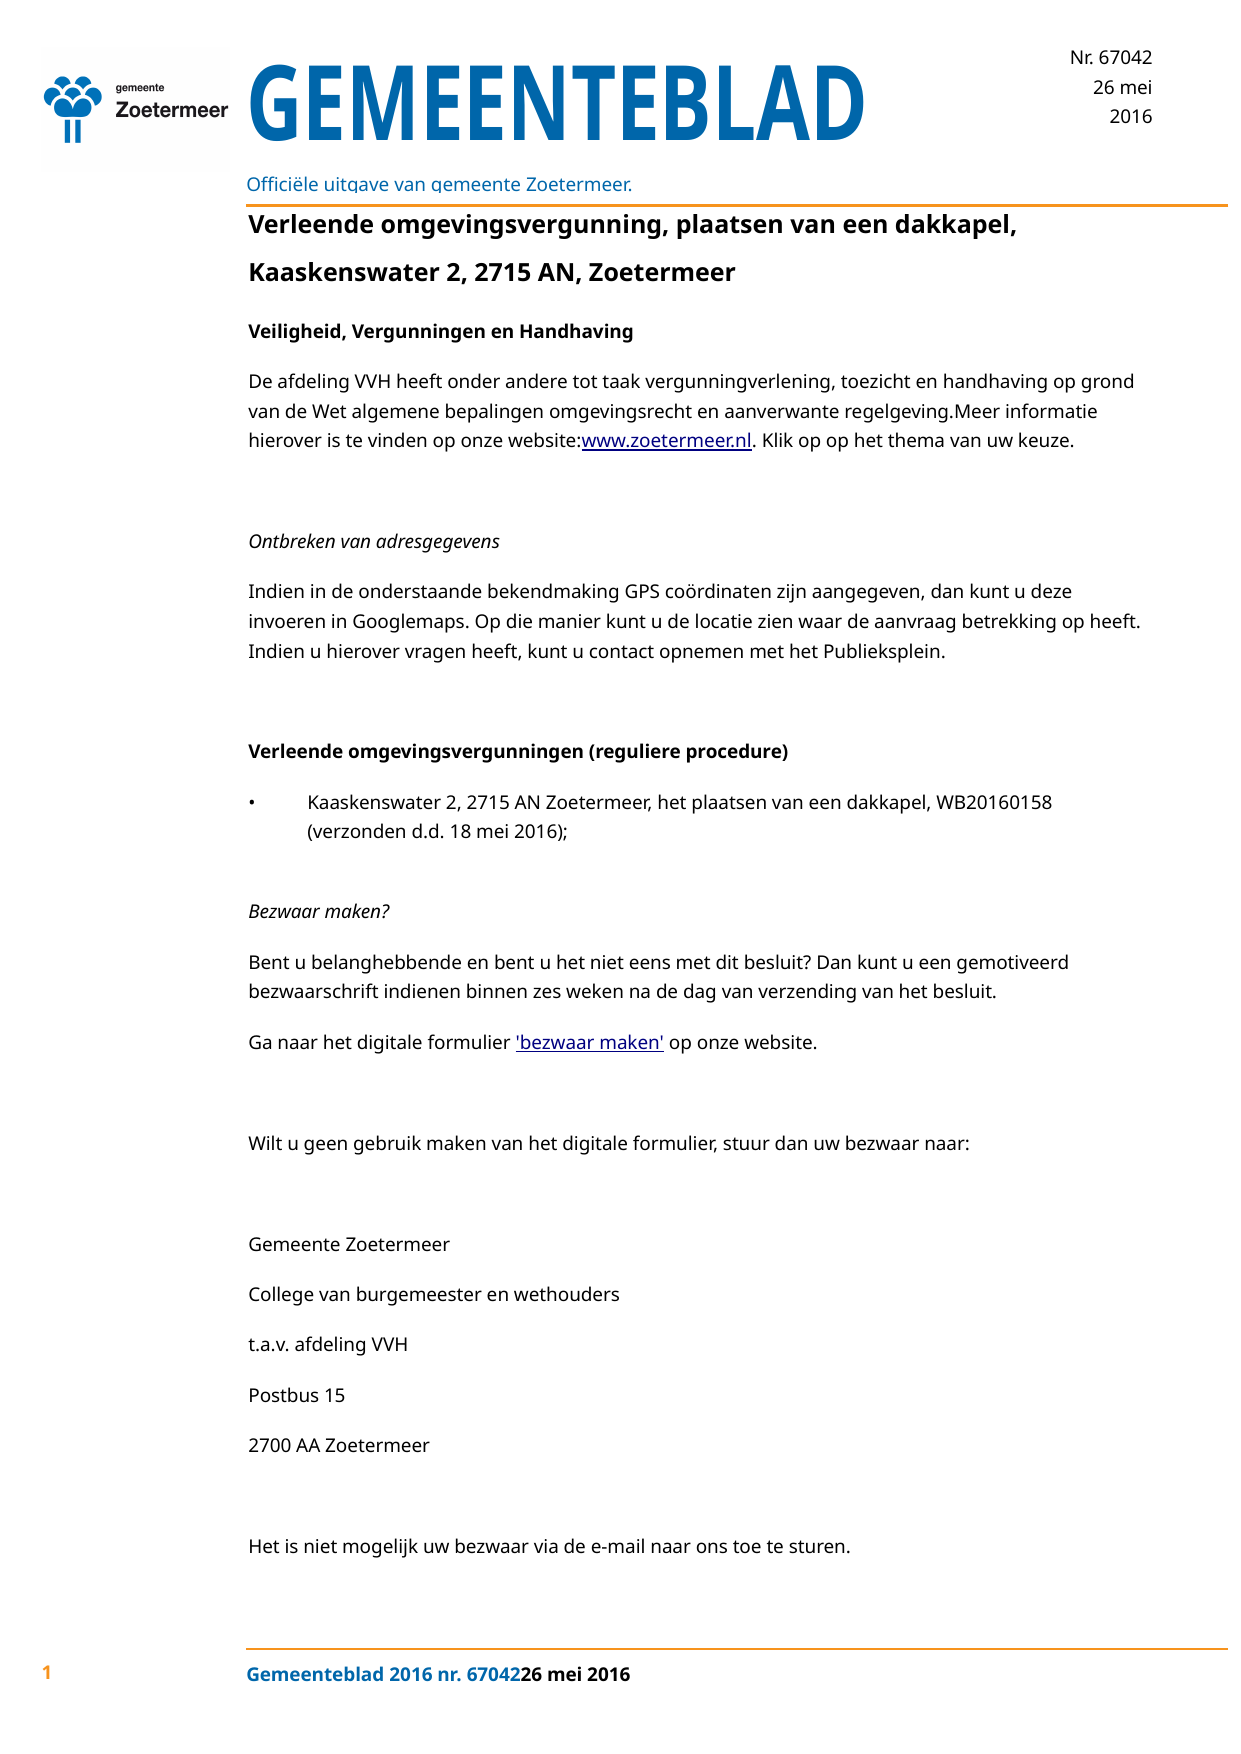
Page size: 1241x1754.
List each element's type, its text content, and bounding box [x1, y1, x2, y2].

text Gemeente Zoetermeer [248, 1231, 1152, 1257]
text Het is niet mogelijk uw bezwaar via de e-mail naar ons toe te sturen. [248, 1533, 1152, 1559]
text Wilt u geen gebruik maken van het digitale formulier, stuur dan uw bezwaar naar: [248, 1130, 1152, 1156]
picture [41, 47, 231, 172]
text Ontbreken van adresgegevens [248, 528, 1152, 554]
list Kaaskenswater 2, 2715 AN Zoetermeer, het plaatsen van een dakkapel, WB20160158 (verzonden d.d. 18 mei 2016); [248, 789, 1152, 844]
text College van burgemeester en wethouders [248, 1281, 1152, 1307]
text Bent u belanghebbende en bent u het niet eens met dit besluit? Dan kunt u een gemotiveerd bezwaarschrift indienen binnen zes weken na de dag van verzending van het besluit. [248, 949, 1152, 1004]
text Verleende omgevingsvergunningen (reguliere procedure) [248, 739, 1152, 764]
text Bezwaar maken? [248, 899, 1152, 924]
text Ga naar het digitale formulier 'bezwaar maken' op onze website. [248, 1029, 1152, 1055]
text Verleende omgevingsvergunning, plaatsen van een dakkapel, Kaaskenswater 2, 2715 AN, Zoetermeer [248, 207, 1152, 288]
text Postbus 15 [248, 1382, 1152, 1408]
text 2700 AA Zoetermeer [248, 1432, 1152, 1458]
text De afdeling VVH heeft onder andere tot taak vergunningverlening, toezicht en handhaving op grond van de Wet algemene bepalingen omgevingsrecht en aanverwante regelgeving.Meer informatie hierover is te vinden op onze website:www.zoetermeer.nl. Klik op op het thema van uw keuze. [248, 368, 1152, 453]
text Indien in de onderstaande bekendmaking GPS coördinaten zijn aangegeven, dan kunt u deze invoeren in Googlemaps. Op die manier kunt u de locatie zien waar de aanvraag betrekking op heeft. Indien u hierover vragen heeft, kunt u contact opnemen met het Publieksplein. [248, 579, 1152, 664]
text t.a.v. afdeling VVH [248, 1332, 1152, 1357]
text Veiligheid, Vergunningen en Handhaving [248, 318, 1152, 344]
